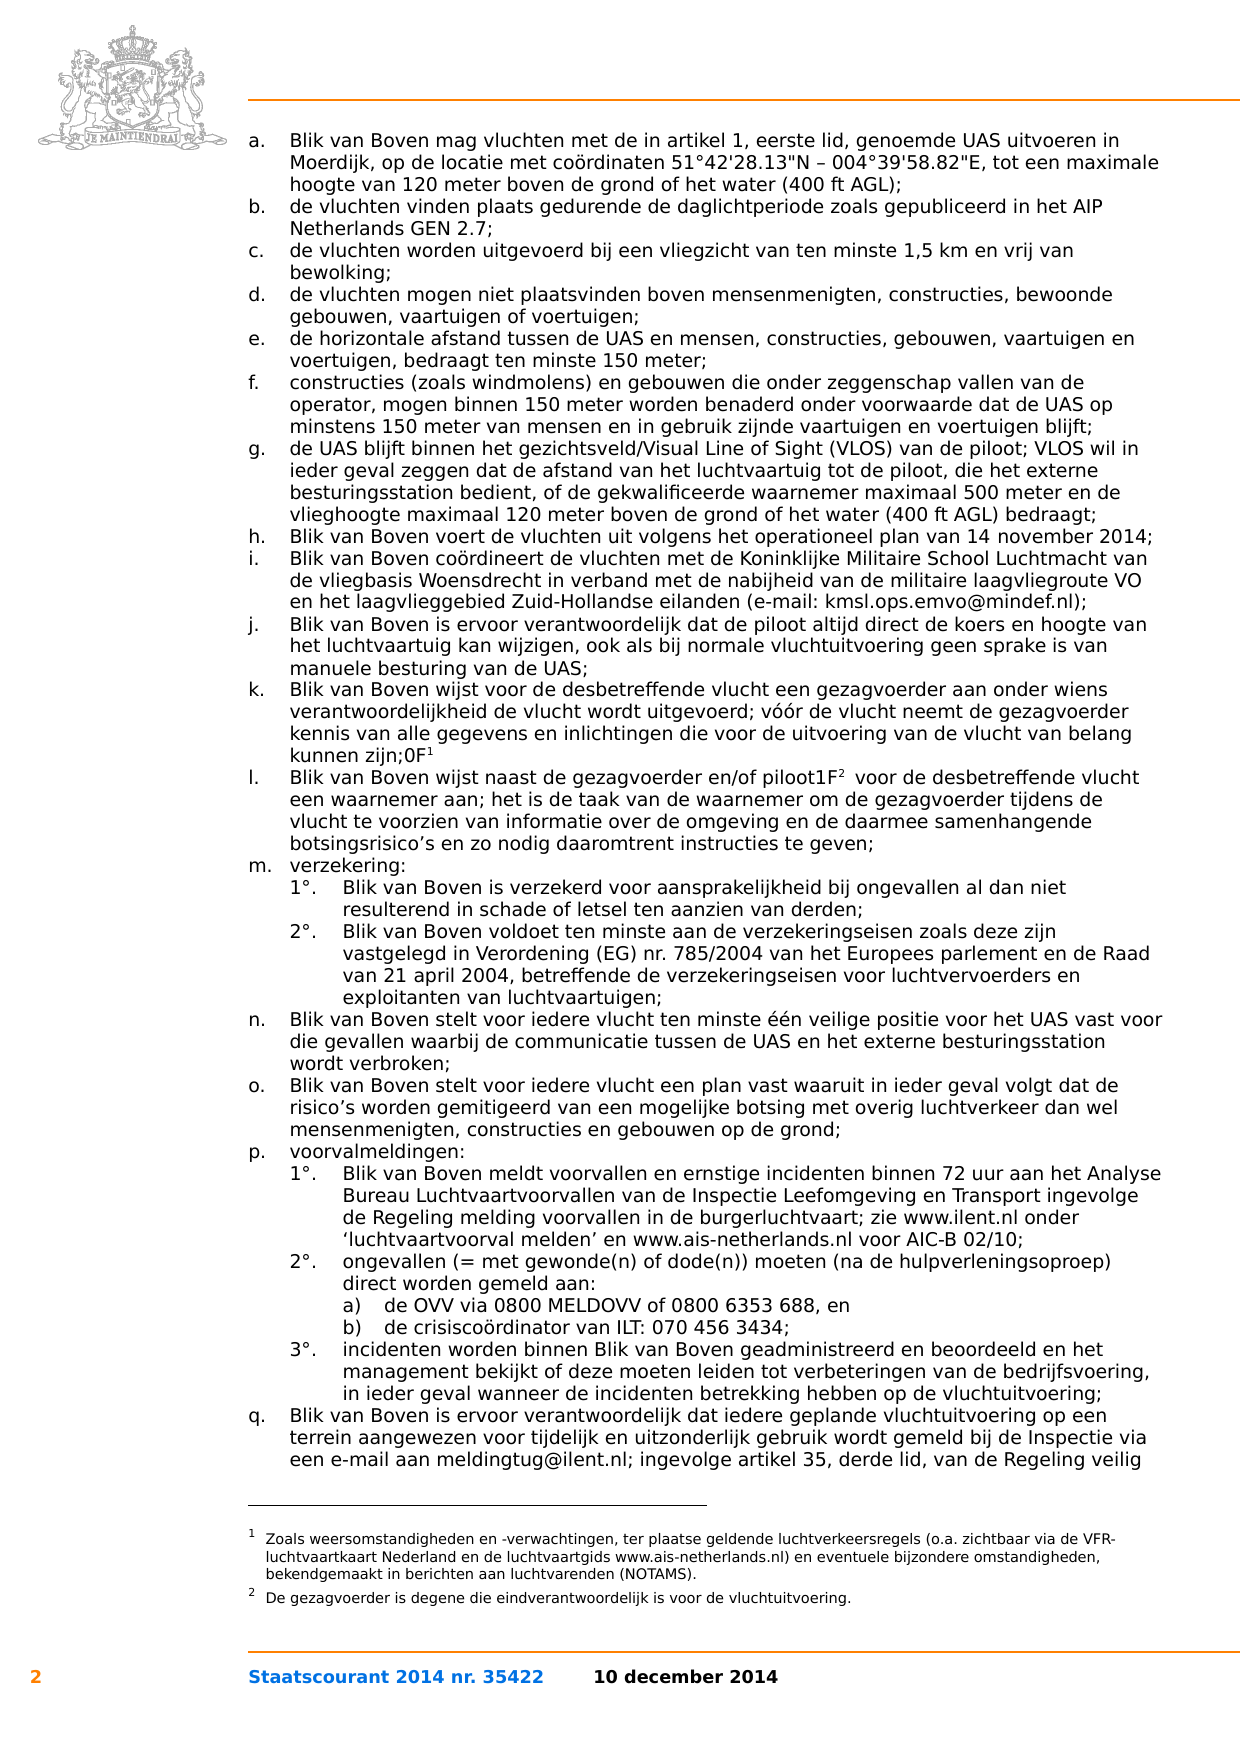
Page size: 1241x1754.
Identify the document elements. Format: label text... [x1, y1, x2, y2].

text g. de UAS blijft binnen het gezichtsveld/Visual Line of Sight (VLOS) van de piloot; VLOS wil in ieder geval zeggen dat de afstand van het luchtvaartuig tot de piloot, die het externe besturingsstation bedient, of de gekwalificeerde waarnemer maximaal 500 meter en de vlieghoogte maximaal 120 meter boven de grond of het water (400 ft AGL) bedraagt; [248, 438, 1163, 526]
text p. voorvalmeldingen: [248, 1141, 1163, 1163]
text n. Blik van Boven stelt voor iedere vlucht ten minste één veilige positie voor het UAS vast voor die gevallen waarbij de communicatie tussen de UAS en het externe besturingsstation wordt verbroken; [248, 1009, 1163, 1075]
text i. Blik van Boven coördineert de vluchten met de Koninklijke Militaire School Luchtmacht van de vliegbasis Woensdrecht in verband met de nabijheid van de militaire laagvliegroute VO en het laagvlieggebied Zuid-Hollandse eilanden (e-mail: kmsl.ops.emvo@mindef.nl); [248, 547, 1163, 613]
text m. verzekering: [248, 855, 1163, 877]
text 2°. Blik van Boven voldoet ten minste aan de verzekeringseisen zoals deze zijn vastgelegd in Verordening (EG) nr. 785/2004 van het Europees parlement en de Raad van 21 april 2004, betreffende de verzekeringseisen voor luchtvervoerders en exploitanten van luchtvaartuigen; [289, 921, 1163, 1009]
text q. Blik van Boven is ervoor verantwoordelijk dat iedere geplande vluchtuitvoering op een terrein aangewezen voor tijdelijk en uitzonderlijk gebruik wordt gemeld bij de Inspectie via een e-mail aan meldingtug@ilent.nl; ingevolge artikel 35, derde lid, van de Regeling veilig [248, 1405, 1163, 1471]
text c. de vluchten worden uitgevoerd bij een vliegzicht van ten minste 1,5 km en vrij van bewolking; [248, 240, 1163, 284]
text d. de vluchten mogen niet plaatsvinden boven mensenmenigten, constructies, bewoonde gebouwen, vaartuigen of voertuigen; [248, 284, 1163, 328]
text k. Blik van Boven wijst voor de desbetreffende vlucht een gezagvoerder aan onder wiens verantwoordelijkheid de vlucht wordt uitgevoerd; vóór de vlucht neemt de gezagvoerder kennis van alle gegevens en inlichtingen die voor de uitvoering van de vlucht van belang kunnen zijn;0F [248, 679, 1163, 767]
text 2°. ongevallen (= met gewonde(n) of dode(n)) moeten (na de hulpverleningsoproep) direct worden gemeld aan: [289, 1251, 1163, 1295]
text 1°. Blik van Boven meldt voorvallen en ernstige incidenten binnen 72 uur aan het Analyse Bureau Luchtvaartvoorvallen van de Inspectie Leefomgeving en Transport ingevolge de Regeling melding voorvallen in de burgerluchtvaart; zie www.ilent.nl onder ‘luchtvaartvoorval melden’ en www.ais-netherlands.nl voor AIC-B 02/10; [289, 1163, 1163, 1251]
text 1°. Blik van Boven is verzekerd voor aansprakelijkheid bij ongevallen al dan niet resulterend in schade of letsel ten aanzien van derden; [289, 877, 1163, 921]
text a. Blik van Boven mag vluchten met de in artikel 1, eerste lid, genoemde UAS uitvoeren in Moerdijk, op de locatie met coördinaten 51°42'28.13"N – 004°39'58.82"E, tot een maximale hoogte van 120 meter boven de grond of het water (400 ft AGL); [248, 130, 1163, 196]
text j. Blik van Boven is ervoor verantwoordelijk dat de piloot altijd direct de koers en hoogte van het luchtvaartuig kan wijzigen, ook als bij normale vluchtuitvoering geen sprake is van manuele besturing van de UAS; [248, 613, 1163, 679]
text l. Blik van Boven wijst naast de gezagvoerder en/of piloot1F voor de desbetreffende vlucht een waarnemer aan; het is de taak van de waarnemer om de gezagvoerder tijdens de vlucht te voorzien van informatie over de omgeving en de daarmee samenhangende botsingsrisico’s en zo nodig daaromtrent instructies te geven; [248, 767, 1163, 855]
text f. constructies (zoals windmolens) en gebouwen die onder zeggenschap vallen van de operator, mogen binnen 150 meter worden benaderd onder voorwaarde dat de UAS op minstens 150 meter van mensen en in gebruik zijnde vaartuigen en voertuigen blijft; [248, 372, 1163, 438]
text a) de OVV via 0800 MELDOVV of 0800 6353 688, en [342, 1295, 1163, 1317]
picture [38, 25, 227, 150]
text Zoals weersomstandigheden en -verwachtingen, ter plaatse geldende luchtverkeersregels (o.a. zichtbaar via de VFR-luchtvaartkaart Nederland en de luchtvaartgids www.ais-netherlands.nl) en eventuele bijzondere omstandigheden, bekendgemaakt in berichten aan luchtvarenden (NOTAMS). [248, 1527, 1163, 1583]
text b) de crisiscoördinator van ILT: 070 456 3434; [342, 1317, 1163, 1339]
text 3°. incidenten worden binnen Blik van Boven geadministreerd en beoordeeld en het management bekijkt of deze moeten leiden tot verbeteringen van de bedrijfsvoering, in ieder geval wanneer de incidenten betrekking hebben op de vluchtuitvoering; [289, 1339, 1163, 1405]
text o. Blik van Boven stelt voor iedere vlucht een plan vast waaruit in ieder geval volgt dat de risico’s worden gemitigeerd van een mogelijke botsing met overig luchtverkeer dan wel mensenmenigten, constructies en gebouwen op de grond; [248, 1075, 1163, 1141]
text b. de vluchten vinden plaats gedurende de daglichtperiode zoals gepubliceerd in het AIP Netherlands GEN 2.7; [248, 196, 1163, 240]
text h. Blik van Boven voert de vluchten uit volgens het operationeel plan van 14 november 2014; [248, 526, 1163, 547]
text e. de horizontale afstand tussen de UAS en mensen, constructies, gebouwen, vaartuigen en voertuigen, bedraagt ten minste 150 meter; [248, 328, 1163, 372]
text De gezagvoerder is degene die eindverantwoordelijk is voor de vluchtuitvoering. [248, 1586, 1163, 1608]
